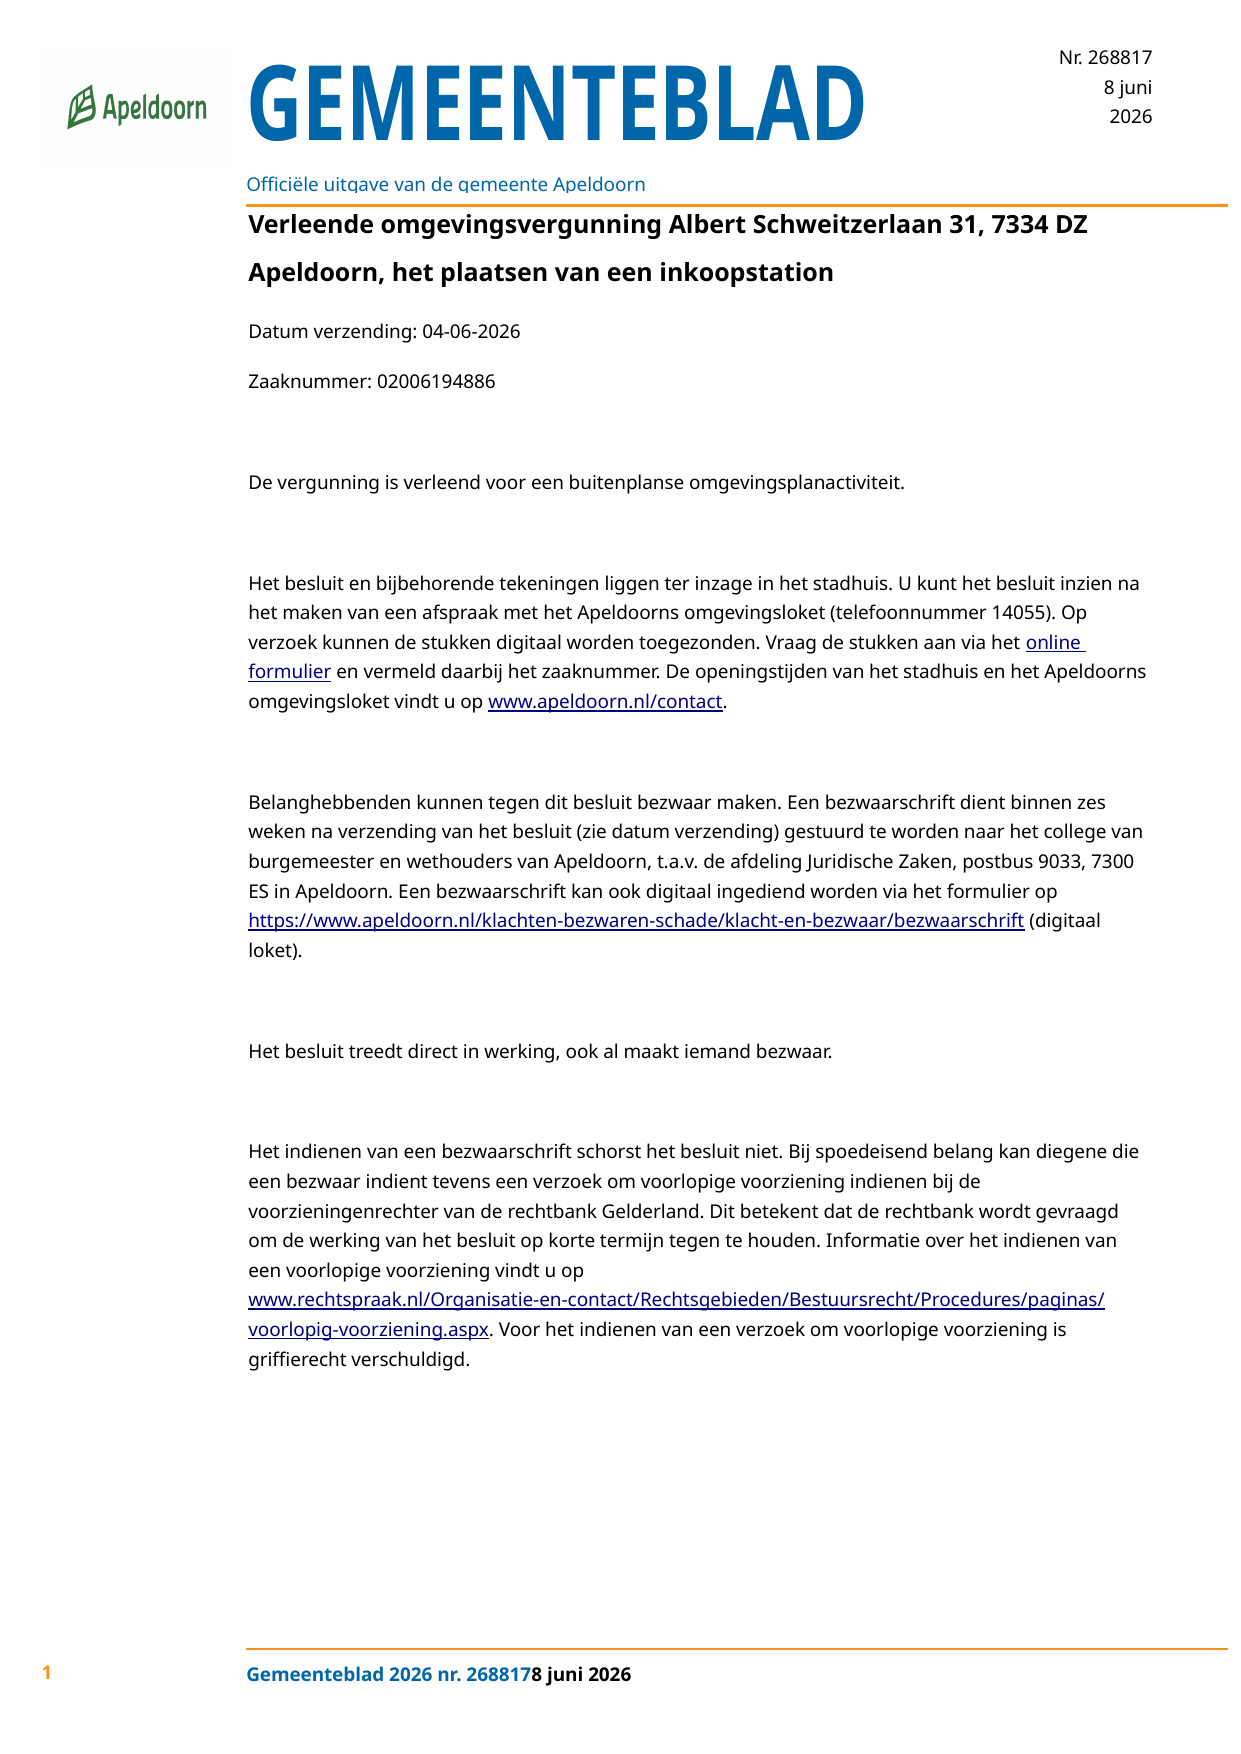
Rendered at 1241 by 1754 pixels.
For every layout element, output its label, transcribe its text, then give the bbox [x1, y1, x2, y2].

text Het besluit en bijbehorende tekeningen liggen ter inzage in het stadhuis. U kunt het besluit inzien na het maken van een afspraak met het Apeldoorns omgevingsloket (telefoonnummer 14055). Op verzoek kunnen de stukken digitaal worden toegezonden. Vraag de stukken aan via het online formulier en vermeld daarbij het zaaknummer. De openingstijden van het stadhuis en het Apeldoorns omgevingsloket vindt u op www.apeldoorn.nl/contact. [248, 570, 1152, 714]
text De vergunning is verleend voor een buitenplanse omgevingsplanactiviteit. [248, 469, 1152, 495]
text Datum verzending: 04-06-2026 [248, 318, 1152, 344]
text Het besluit treedt direct in werking, ook al maakt iemand bezwaar. [248, 1038, 1152, 1064]
text Zaaknummer: 02006194886 [248, 368, 1152, 394]
text Het indienen van een bezwaarschrift schorst het besluit niet. Bij spoedeisend belang kan diegene die een bezwaar indient tevens een verzoek om voorlopige voorziening indienen bij de voorzieningenrechter van de rechtbank Gelderland. Dit betekent dat de rechtbank wordt gevraagd om de werking van het besluit op korte termijn tegen te houden. Informatie over het indienen van een voorlopige voorziening vindt u op www.rechtspraak.nl/Organisatie-en-contact/Rechtsgebieden/Bestuursrecht/Procedures/paginas/voorlopig-voorziening.aspx. Voor het indienen van een verzoek om voorlopige voorziening is griffierecht verschuldigd. [248, 1139, 1152, 1372]
text Belanghebbenden kunnen tegen dit besluit bezwaar maken. Een bezwaarschrift dient binnen zes weken na verzending van het besluit (zie datum verzending) gestuurd te worden naar het college van burgemeester en wethouders van Apeldoorn, t.a.v. de afdeling Juridische Zaken, postbus 9033, 7300 ES in Apeldoorn. Een bezwaarschrift kan ook digitaal ingediend worden via het formulier op https://www.apeldoorn.nl/klachten-bezwaren-schade/klacht-en-bezwaar/bezwaarschrift (digitaal loket). [248, 789, 1152, 963]
text Verleende omgevingsvergunning Albert Schweitzerlaan 31, 7334 DZ Apeldoorn, het plaatsen van een inkoopstation [248, 207, 1152, 288]
picture [41, 47, 231, 172]
